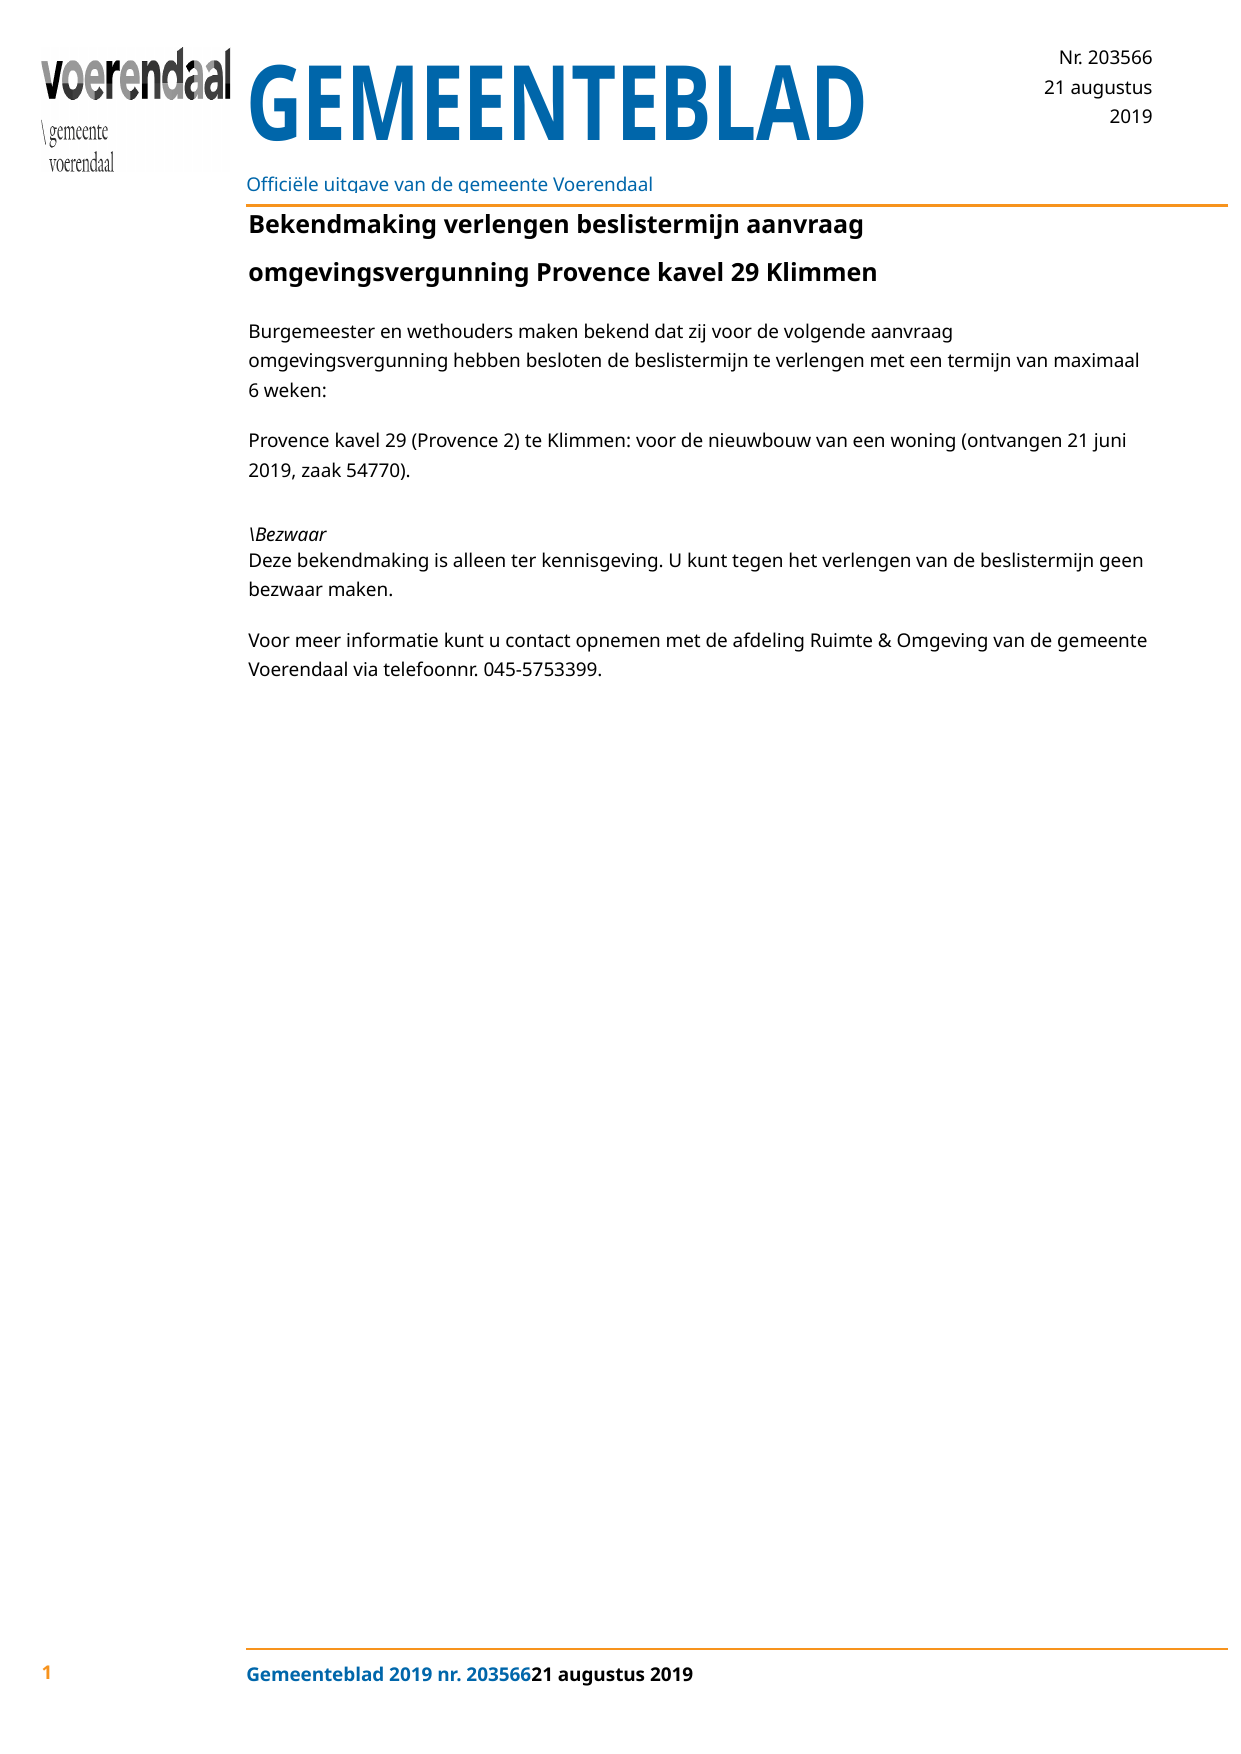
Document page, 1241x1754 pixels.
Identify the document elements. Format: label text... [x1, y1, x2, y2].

text Bekendmaking verlengen beslistermijn aanvraag omgevingsvergunning Provence kavel 29 Klimmen [248, 207, 1152, 288]
text Voor meer informatie kunt u contact opnemen met de afdeling Ruimte & Omgeving van de gemeente Voerendaal via telefoonnr. 045-5753399. [248, 627, 1152, 682]
text Deze bekendmaking is alleen ter kennisgeving. U kunt tegen het verlengen van de beslistermijn geen bezwaar maken. [248, 547, 1152, 602]
text Provence kavel 29 (Provence 2) te Klimmen: voor de nieuwbouw van een woning (ontvangen 21 juni 2019, zaak 54770). [248, 427, 1152, 483]
text Burgemeester en wethouders maken bekend dat zij voor de volgende aanvraag omgevingsvergunning hebben besloten de beslistermijn te verlengen met een termijn van maximaal 6 weken: [248, 318, 1152, 403]
text \Bezwaar [248, 521, 1152, 547]
picture [41, 47, 231, 172]
